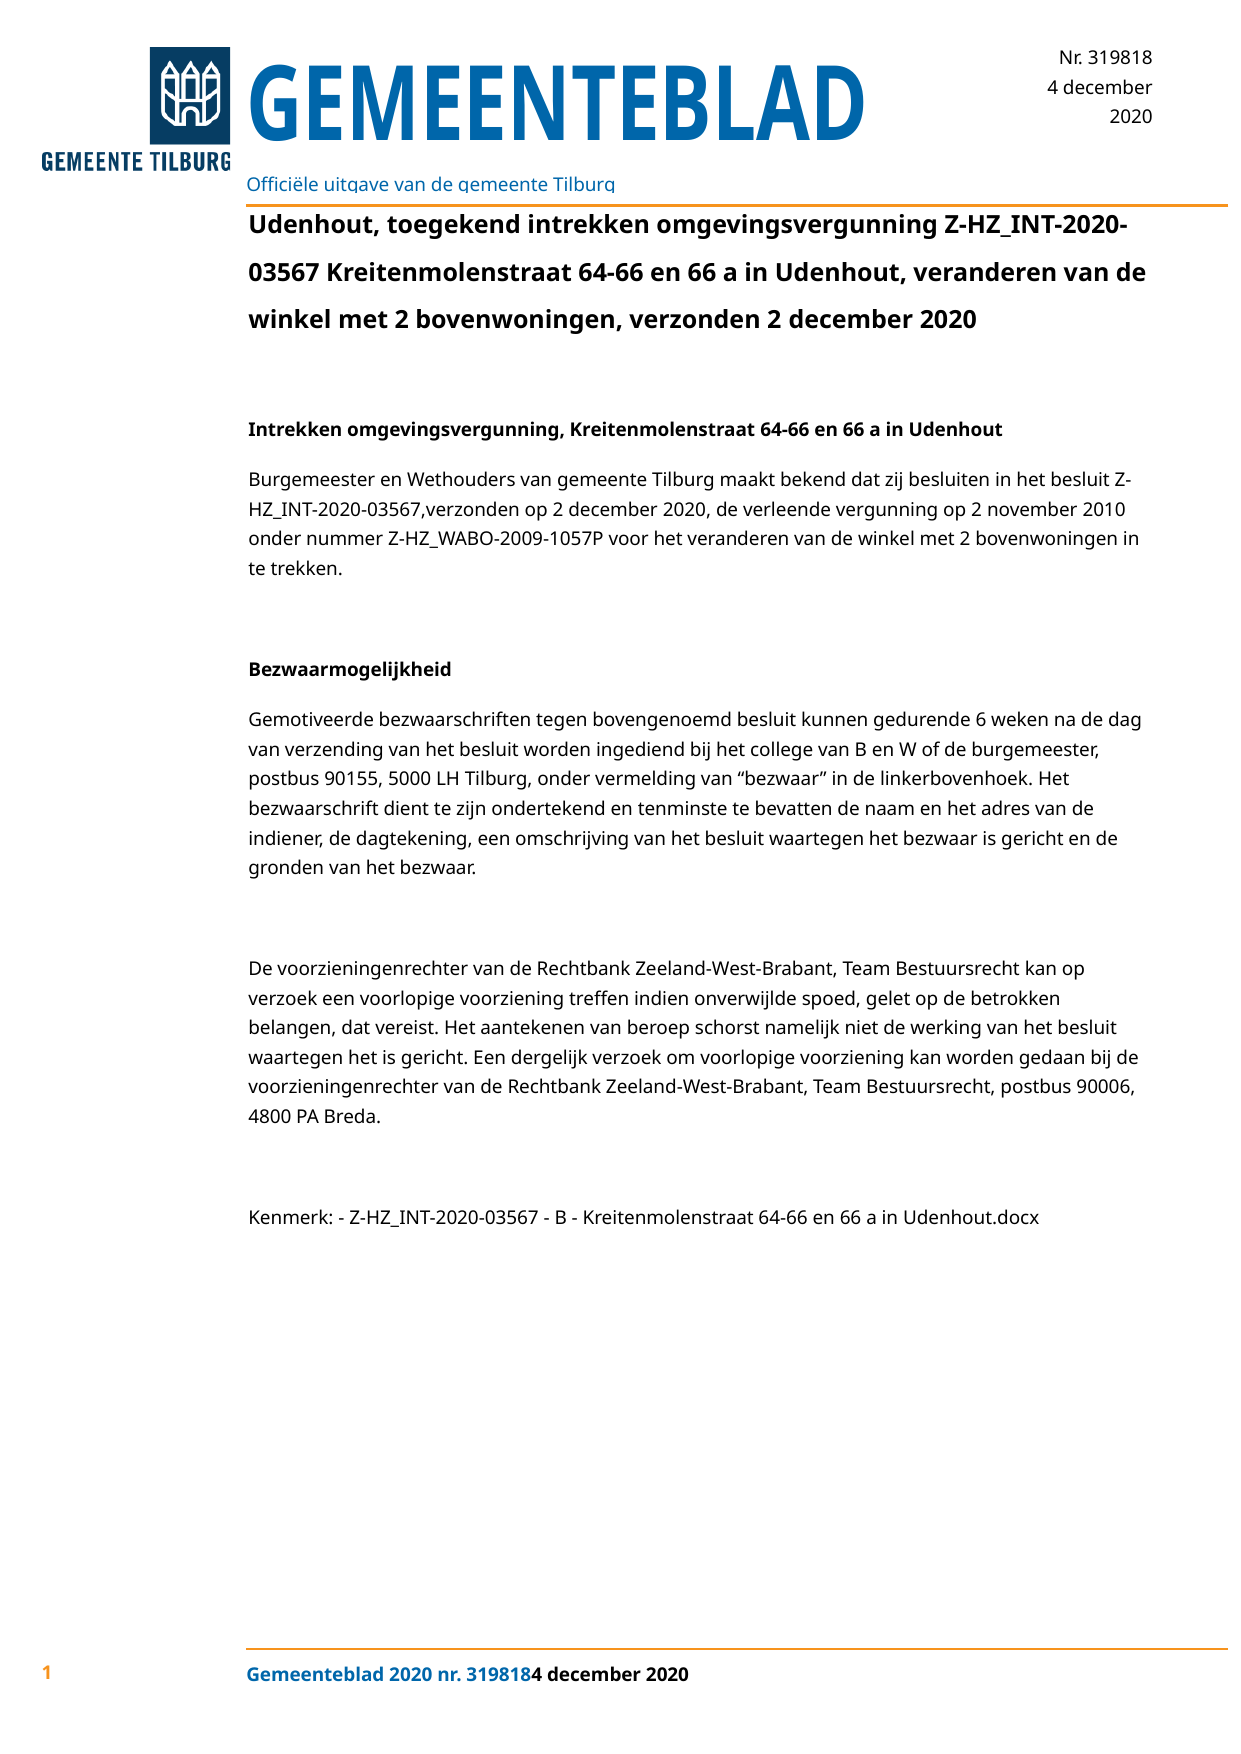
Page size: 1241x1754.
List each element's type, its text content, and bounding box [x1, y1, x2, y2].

text Bezwaarmogelijkheid [248, 656, 1152, 682]
text Kenmerk: - Z-HZ_INT-2020-03567 - B - Kreitenmolenstraat 64-66 en 66 a in Udenhout.docx [248, 1204, 1152, 1229]
text Udenhout, toegekend intrekken omgevingsvergunning Z-HZ_INT-2020-03567 Kreitenmolenstraat 64-66 en 66 a in Udenhout, veranderen van de winkel met 2 bovenwoningen, verzonden 2 december 2020 [248, 207, 1152, 336]
picture [41, 47, 231, 172]
text Burgemeester en Wethouders van gemeente Tilburg maakt bekend dat zij besluiten in het besluit Z-HZ_INT-2020-03567,verzonden op 2 december 2020, de verleende vergunning op 2 november 2010 onder nummer Z-HZ_WABO-2009-1057P voor het veranderen van de winkel met 2 bovenwoningen in te trekken. [248, 466, 1152, 581]
text Intrekken omgevingsvergunning, Kreitenmolenstraat 64-66 en 66 a in Udenhout [248, 416, 1152, 442]
text De voorzieningenrechter van de Rechtbank Zeeland-West-Brabant, Team Bestuursrecht kan op verzoek een voorlopige voorziening treffen indien onverwijlde spoed, gelet op de betrokken belangen, dat vereist. Het aantekenen van beroep schorst namelijk niet de werking van het besluit waartegen het is gericht. Een dergelijk verzoek om voorlopige voorziening kan worden gedaan bij de voorzieningenrechter van de Rechtbank Zeeland-West-Brabant, Team Bestuursrecht, postbus 90006, 4800 PA Breda. [248, 955, 1152, 1129]
text Gemotiveerde bezwaarschriften tegen bovengenoemd besluit kunnen gedurende 6 weken na de dag van verzending van het besluit worden ingediend bij het college van B en W of de burgemeester, postbus 90155, 5000 LH Tilburg, onder vermelding van “bezwaar” in de linkerbovenhoek. Het bezwaarschrift dient te zijn ondertekend en tenminste te bevatten de naam en het adres van de indiener, de dagtekening, een omschrijving van het besluit waartegen het bezwaar is gericht en de gronden van het bezwaar. [248, 706, 1152, 880]
